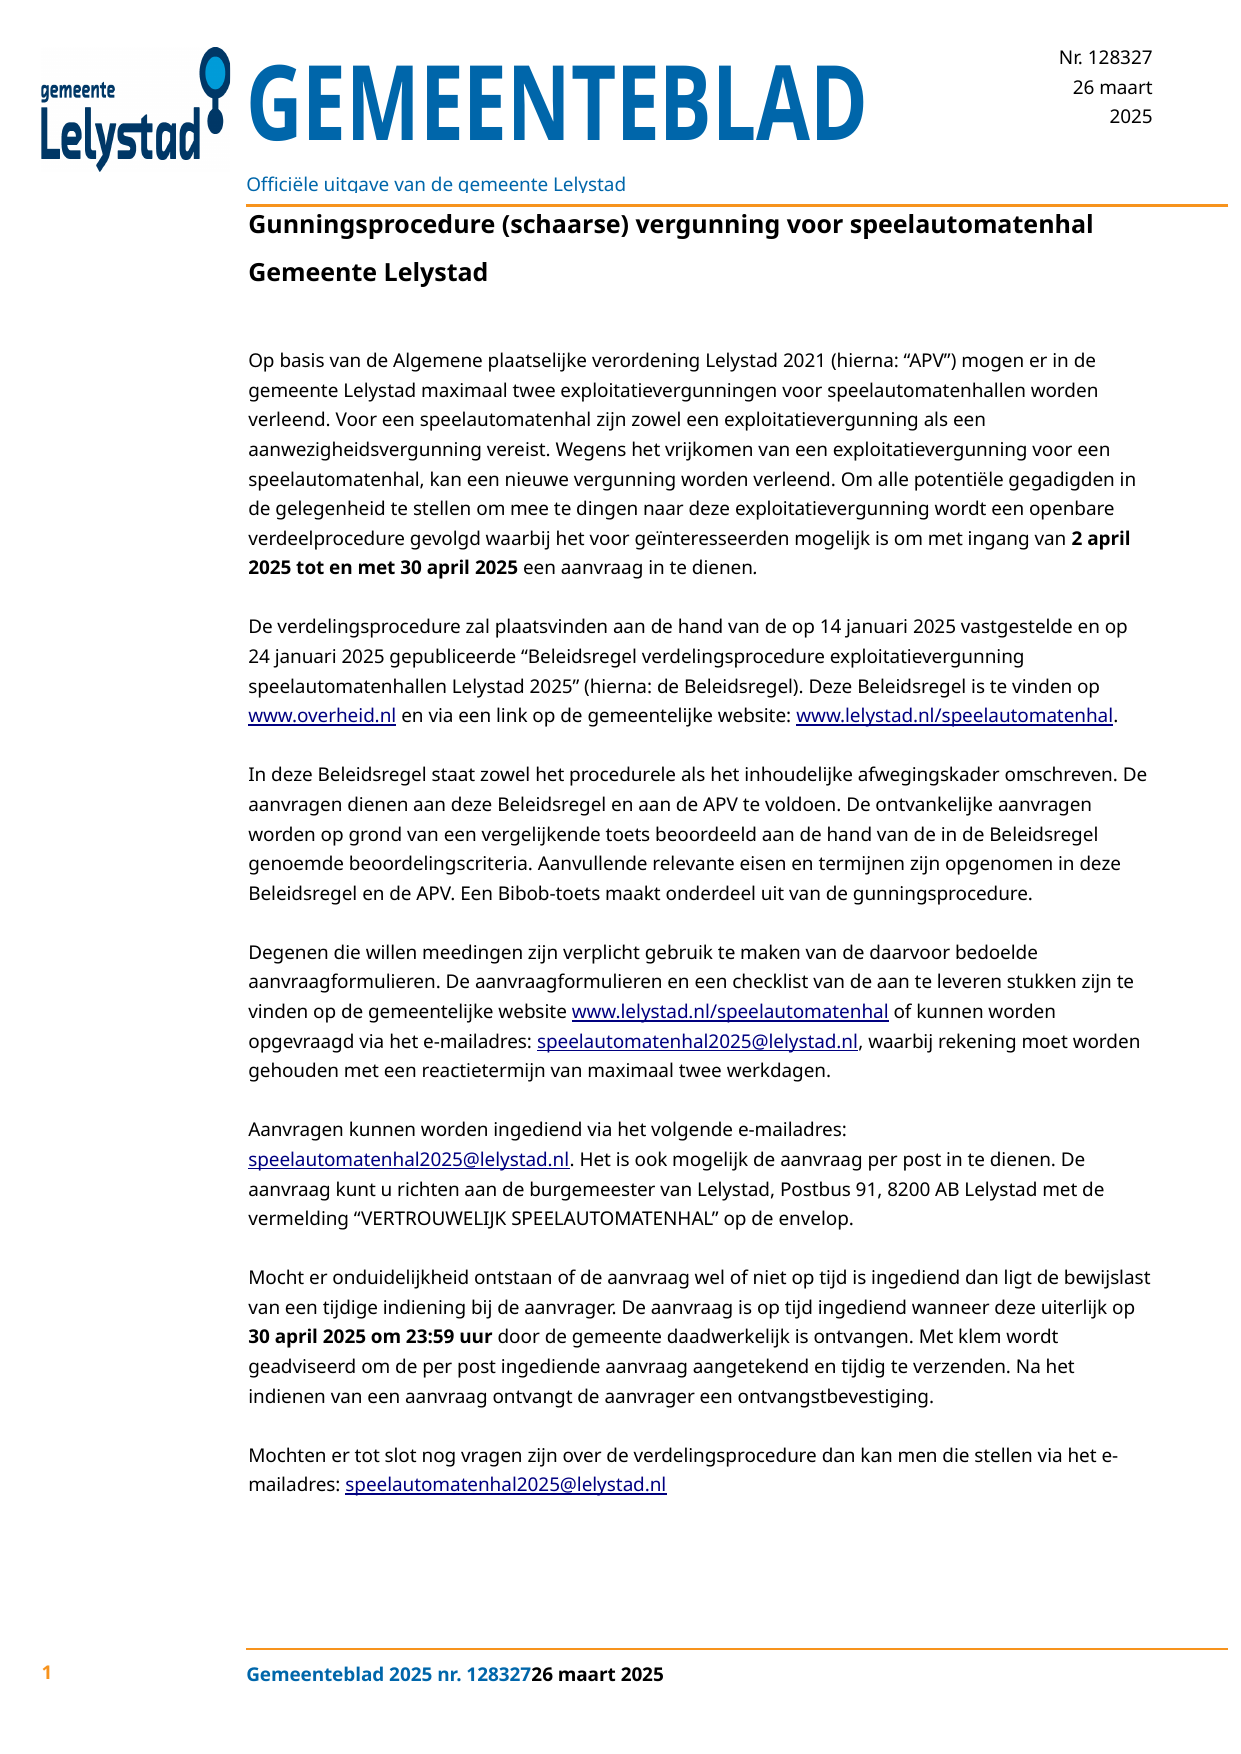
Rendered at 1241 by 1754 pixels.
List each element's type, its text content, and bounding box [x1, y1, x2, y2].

text Gunningsprocedure (schaarse) vergunning voor speelautomatenhal Gemeente Lelystad [248, 207, 1152, 288]
text Op basis van de Algemene plaatselijke verordening Lelystad 2021 (hierna: “APV”) mogen er in de gemeente Lelystad maximaal twee exploitatievergunningen voor speelautomatenhallen worden verleend. Voor een speelautomatenhal zijn zowel een exploitatievergunning als een aanwezigheidsvergunning vereist. Wegens het vrijkomen van een exploitatievergunning voor een speelautomatenhal, kan een nieuwe vergunning worden verleend. Om alle potentiële gegadigden in de gelegenheid te stellen om mee te dingen naar deze exploitatievergunning wordt een openbare verdeelprocedure gevolgd waarbij het voor geïnteresseerden mogelijk is om met ingang van 2 april 2025 tot en met 30 april 2025 een aanvraag in te dienen. [248, 347, 1152, 580]
text Mocht er onduidelijkheid ontstaan of de aanvraag wel of niet op tijd is ingediend dan ligt de bewijslast van een tijdige indiening bij de aanvrager. De aanvraag is op tijd ingediend wanneer deze uiterlijk op 30 april 2025 om 23:59 uur door de gemeente daadwerkelijk is ontvangen. Met klem wordt geadviseerd om de per post ingediende aanvraag aangetekend en tijdig te verzenden. Na het indienen van een aanvraag ontvangt de aanvrager een ontvangstbevestiging. [248, 1264, 1152, 1409]
picture [41, 47, 231, 172]
text Mochten er tot slot nog vragen zijn over de verdelingsprocedure dan kan men die stellen via het e-mailadres: speelautomatenhal2025@lelystad.nl [248, 1442, 1152, 1497]
text Degenen die willen meedingen zijn verplicht gebruik te maken van de daarvoor bedoelde aanvraagformulieren. De aanvraagformulieren en een checklist van de aan te leveren stukken zijn te vinden op de gemeentelijke website www.lelystad.nl/speelautomatenhal of kunnen worden opgevraagd via het e-mailadres: speelautomatenhal2025@lelystad.nl, waarbij rekening moet worden gehouden met een reactietermijn van maximaal twee werkdagen. [248, 939, 1152, 1083]
text In deze Beleidsregel staat zowel het procedurele als het inhoudelijke afwegingskader omschreven. De aanvragen dienen aan deze Beleidsregel en aan de APV te voldoen. De ontvankelijke aanvragen worden op grond van een vergelijkende toets beoordeeld aan de hand van de in de Beleidsregel genoemde beoordelingscriteria. Aanvullende relevante eisen en termijnen zijn opgenomen in deze Beleidsregel en de APV. Een Bibob-toets maakt onderdeel uit van de gunningsprocedure. [248, 762, 1152, 906]
text De verdelingsprocedure zal plaatsvinden aan de hand van de op 14 januari 2025 vastgestelde en op 24 januari 2025 gepubliceerde “Beleidsregel verdelingsprocedure exploitatievergunning speelautomatenhallen Lelystad 2025’’ (hierna: de Beleidsregel). Deze Beleidsregel is te vinden op www.overheid.nl en via een link op de gemeentelijke website: www.lelystad.nl/speelautomatenhal. [248, 614, 1152, 728]
text Aanvragen kunnen worden ingediend via het volgende e-mailadres: speelautomatenhal2025@lelystad.nl. Het is ook mogelijk de aanvraag per post in te dienen. De aanvraag kunt u richten aan de burgemeester van Lelystad, Postbus 91, 8200 AB Lelystad met de vermelding “VERTROUWELIJK SPEELAUTOMATENHAL” op de envelop. [248, 1117, 1152, 1231]
